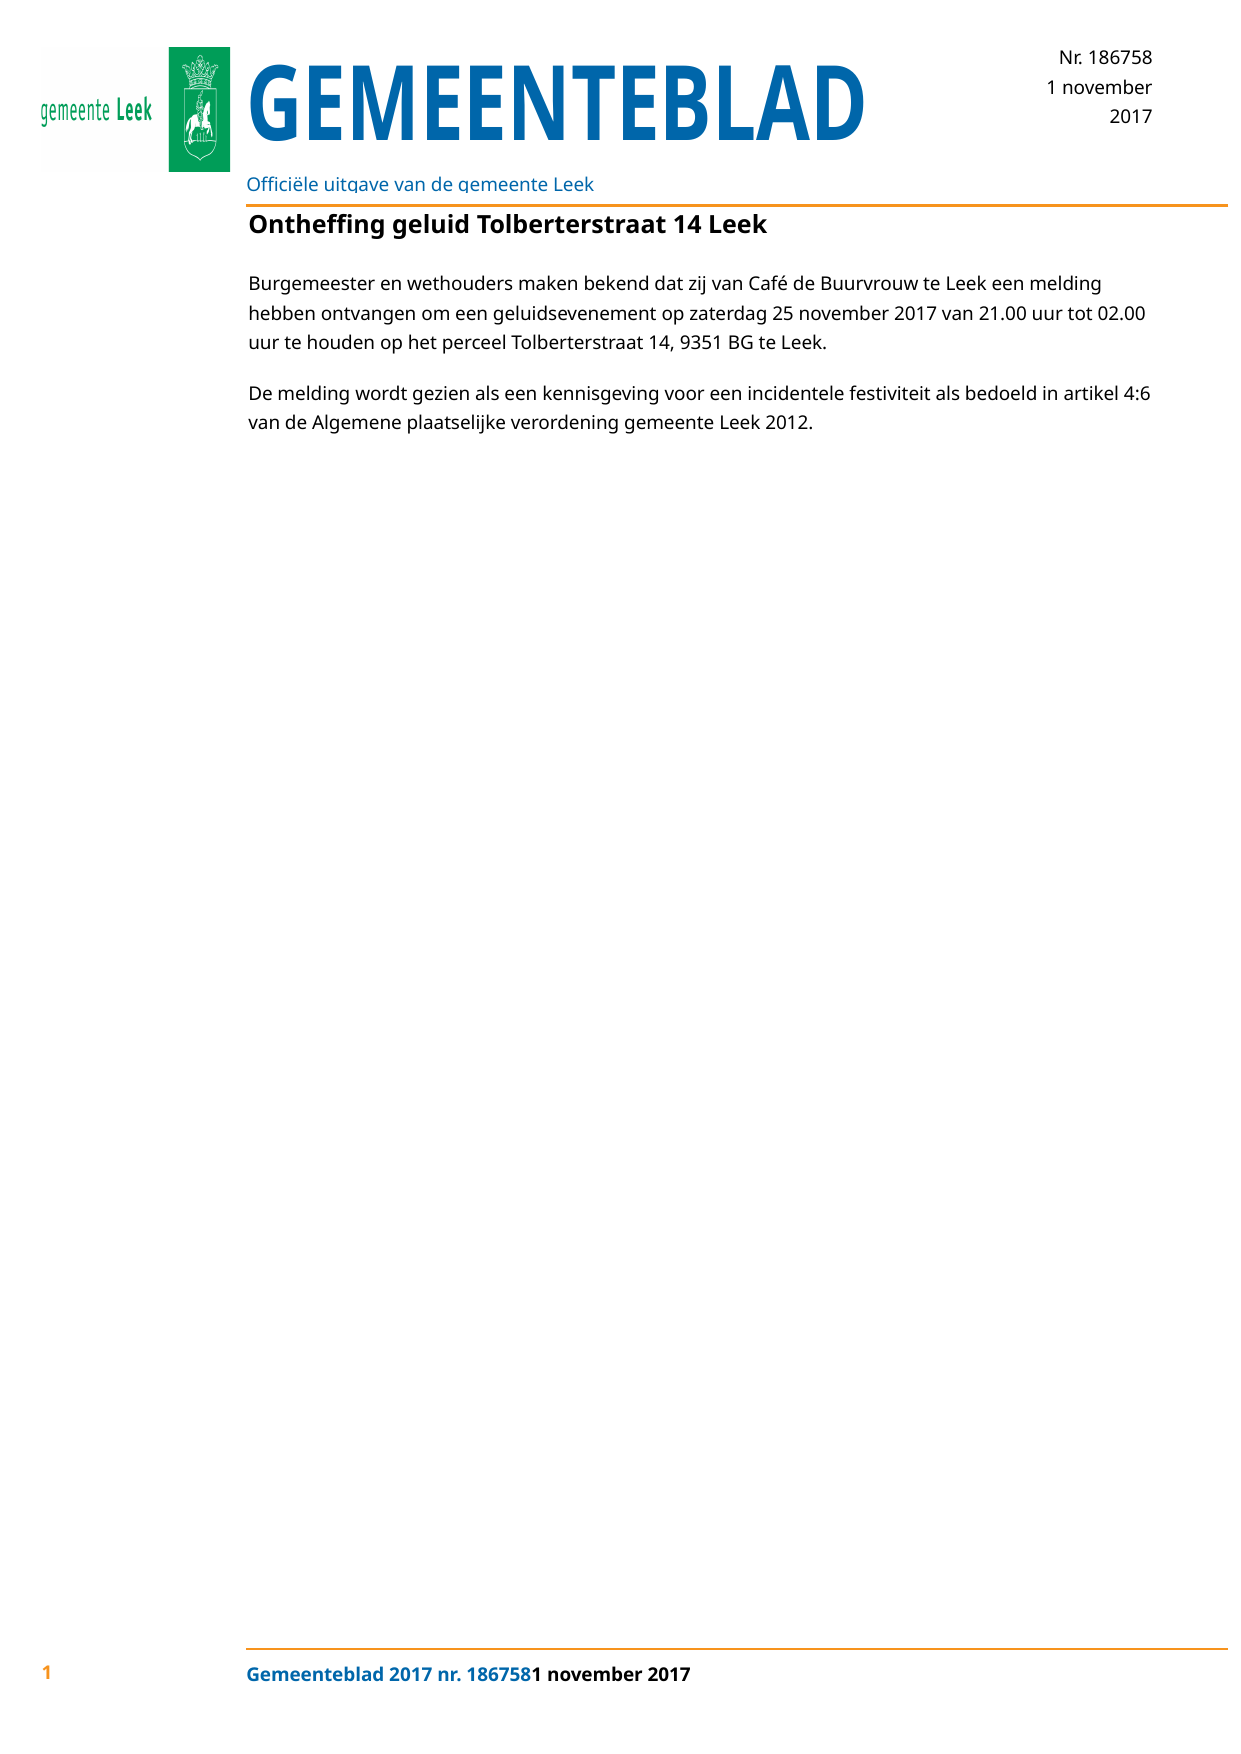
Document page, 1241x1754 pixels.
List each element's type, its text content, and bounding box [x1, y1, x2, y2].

text De melding wordt gezien als een kennisgeving voor een incidentele festiviteit als bedoeld in artikel 4:6 van de Algemene plaatselijke verordening gemeente Leek 2012. [248, 380, 1152, 435]
text Burgemeester en wethouders maken bekend dat zij van Café de Buurvrouw te Leek een melding hebben ontvangen om een geluidsevenement op zaterdag 25 november 2017 van 21.00 uur tot 02.00 uur te houden op het perceel Tolberterstraat 14, 9351 BG te Leek. [248, 270, 1152, 355]
picture [41, 47, 231, 172]
text Ontheffing geluid Tolberterstraat 14 Leek [248, 207, 1152, 241]
